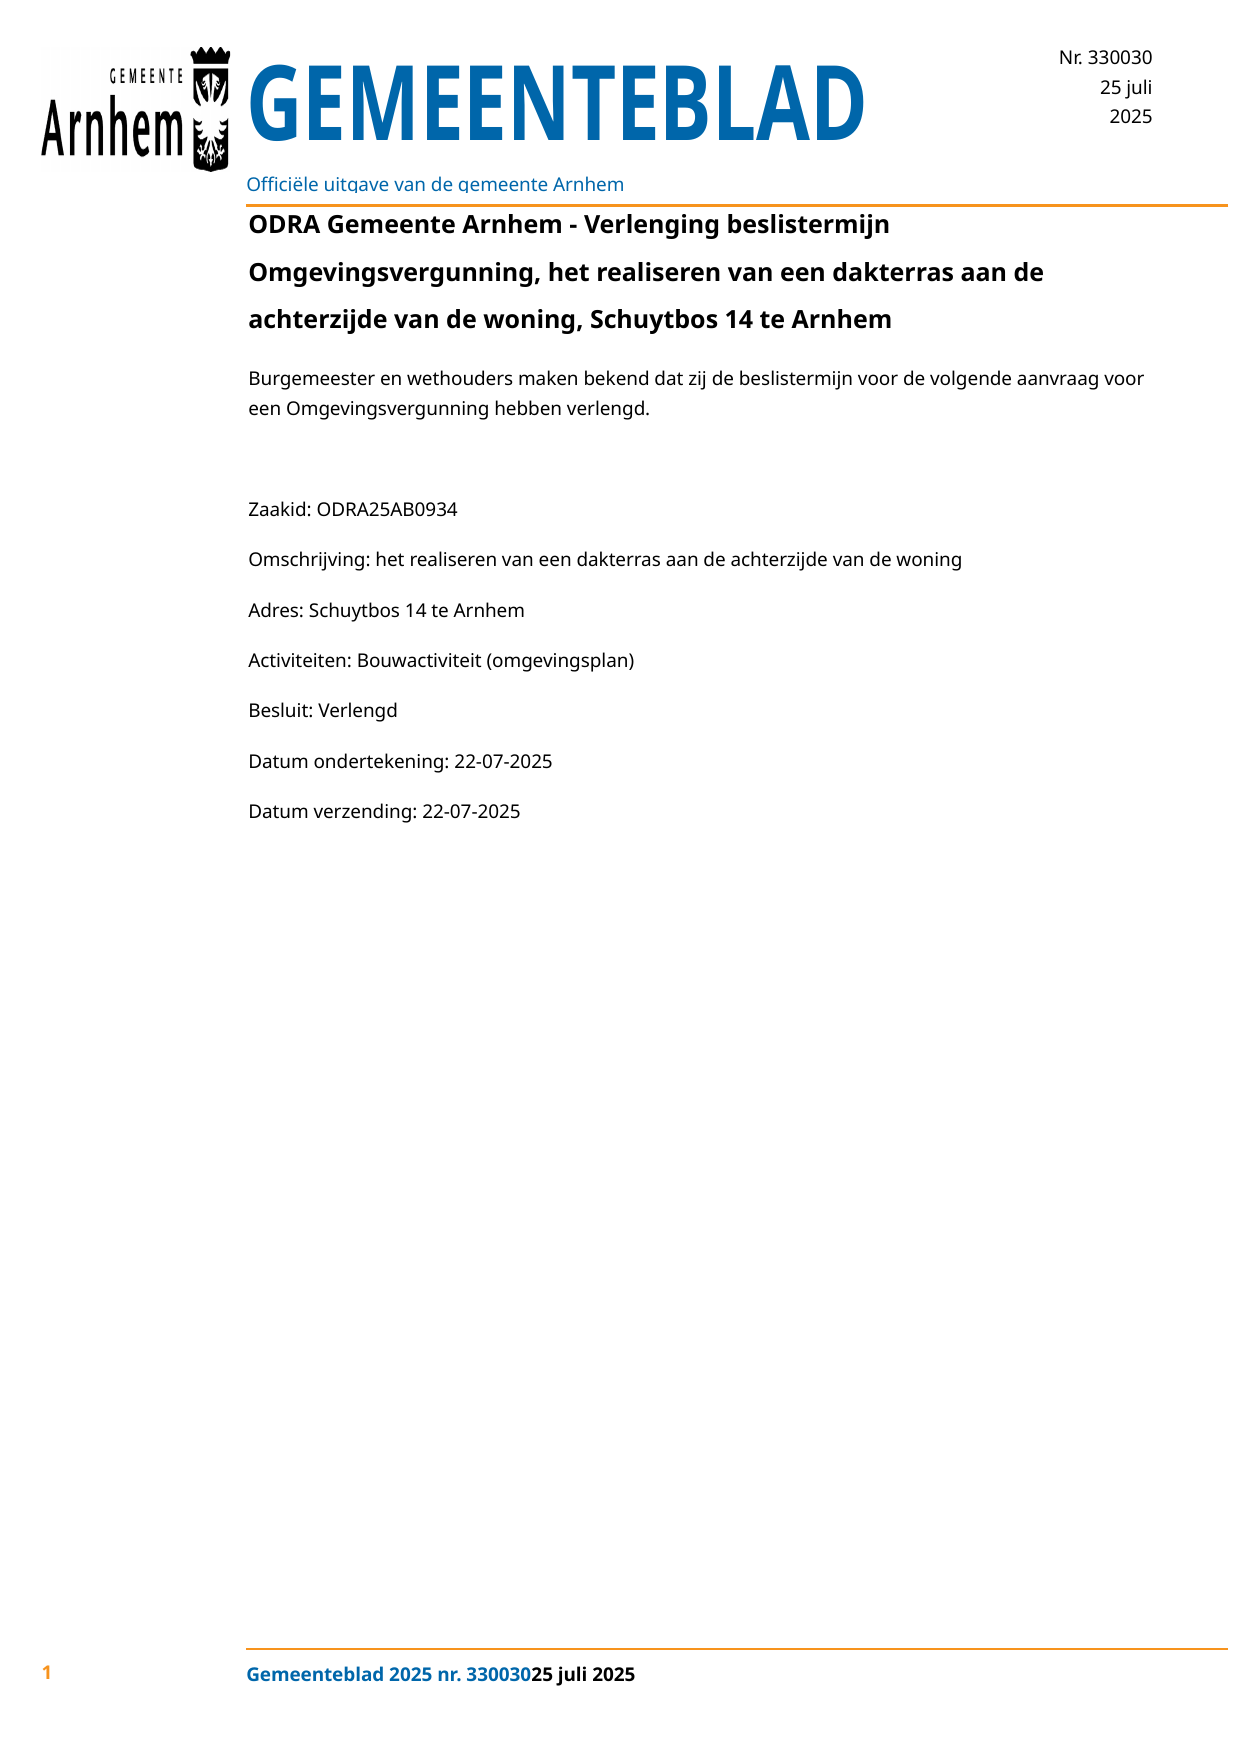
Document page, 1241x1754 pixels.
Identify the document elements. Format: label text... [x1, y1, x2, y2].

text Datum verzending: 22-07-2025 [248, 798, 1152, 824]
text Adres: Schuytbos 14 te Arnhem [248, 597, 1152, 622]
text Activiteiten: Bouwactiviteit (omgevingsplan) [248, 647, 1152, 673]
text Burgemeester en wethouders maken bekend dat zij de beslistermijn voor de volgende aanvraag voor een Omgevingsvergunning hebben verlengd. [248, 366, 1152, 421]
picture [41, 47, 231, 172]
text ODRA Gemeente Arnhem - Verlenging beslistermijn Omgevingsvergunning, het realiseren van een dakterras aan de achterzijde van de woning, Schuytbos 14 te Arnhem [248, 207, 1152, 336]
text Datum ondertekening: 22-07-2025 [248, 748, 1152, 774]
text Besluit: Verlengd [248, 698, 1152, 723]
text Omschrijving: het realiseren van een dakterras aan de achterzijde van de woning [248, 546, 1152, 572]
text Zaakid: ODRA25AB0934 [248, 496, 1152, 522]
